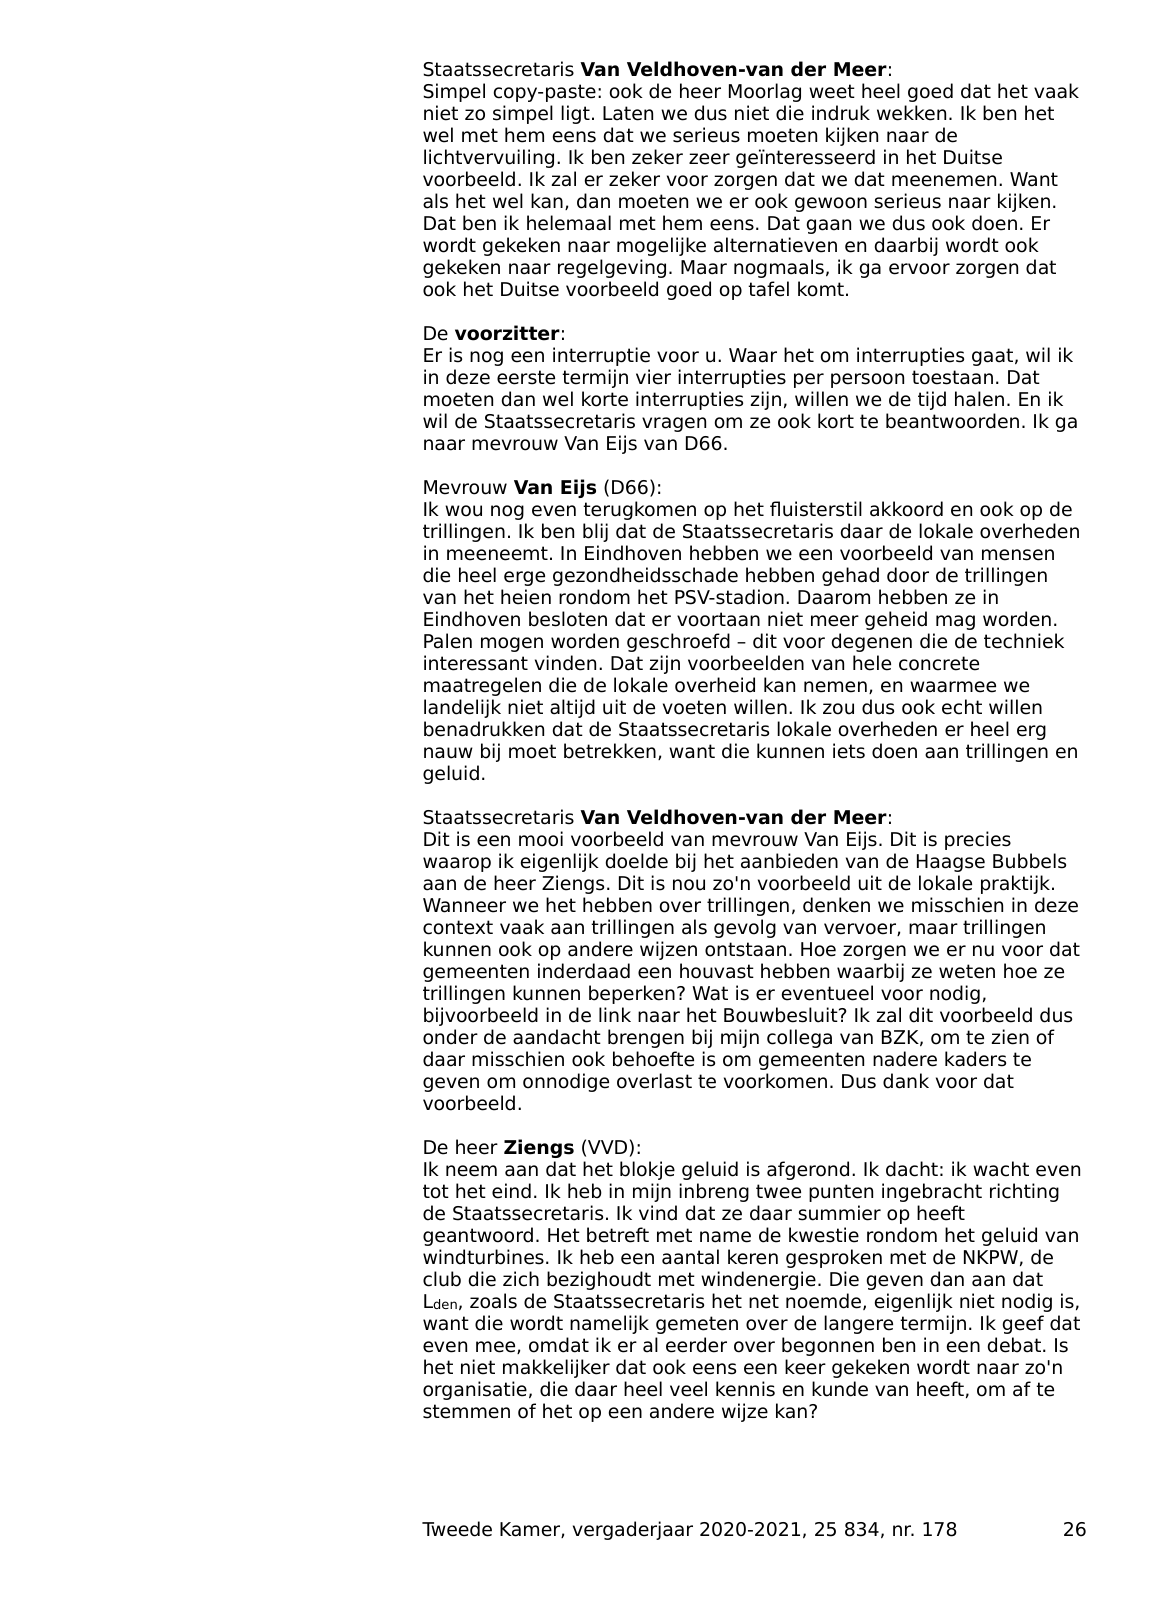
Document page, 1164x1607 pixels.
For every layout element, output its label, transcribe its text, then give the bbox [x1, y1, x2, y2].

text Er is nog een interruptie voor u. Waar het om interrupties gaat, wil ik in deze eerste termijn vier interrupties per persoon toestaan. Dat moeten dan wel korte interrupties zijn, willen we de tijd halen. En ik wil de Staatssecretaris vragen om ze ook kort te beantwoorden. Ik ga naar mevrouw Van Eijs van D66. [422, 345, 1087, 455]
text Dit is een mooi voorbeeld van mevrouw Van Eijs. Dit is precies waarop ik eigenlijk doelde bij het aanbieden van de Haagse Bubbels aan de heer Ziengs. Dit is nou zo'n voorbeeld uit de lokale praktijk. Wanneer we het hebben over trillingen, denken we misschien in deze context vaak aan trillingen als gevolg van vervoer, maar trillingen kunnen ook op andere wijzen ontstaan. Hoe zorgen we er nu voor dat gemeenten inderdaad een houvast hebben waarbij ze weten hoe ze trillingen kunnen beperken? Wat is er eventueel voor nodig, bijvoorbeeld in de link naar het Bouwbesluit? Ik zal dit voorbeeld dus onder de aandacht brengen bij mijn collega van BZK, om te zien of daar misschien ook behoefte is om gemeenten nadere kaders te geven om onnodige overlast te voorkomen. Dus dank voor dat voorbeeld. [422, 829, 1087, 1115]
text Simpel copy-paste: ook de heer Moorlag weet heel goed dat het vaak niet zo simpel ligt. Laten we dus niet die indruk wekken. Ik ben het wel met hem eens dat we serieus moeten kijken naar de lichtvervuiling. Ik ben zeker zeer geïnteresseerd in het Duitse voorbeeld. Ik zal er zeker voor zorgen dat we dat meenemen. Want als het wel kan, dan moeten we er ook gewoon serieus naar kijken. Dat ben ik helemaal met hem eens. Dat gaan we dus ook doen. Er wordt gekeken naar mogelijke alternatieven en daarbij wordt ook gekeken naar regelgeving. Maar nogmaals, ik ga ervoor zorgen dat ook het Duitse voorbeeld goed op tafel komt. [422, 81, 1087, 301]
text Ik wou nog even terugkomen op het fluisterstil akkoord en ook op de trillingen. Ik ben blij dat de Staatssecretaris daar de lokale overheden in meeneemt. In Eindhoven hebben we een voorbeeld van mensen die heel erge gezondheidsschade hebben gehad door de trillingen van het heien rondom het PSV-stadion. Daarom hebben ze in Eindhoven besloten dat er voortaan niet meer geheid mag worden. Palen mogen worden geschroefd – dit voor degenen die de techniek interessant vinden. Dat zijn voorbeelden van hele concrete maatregelen die de lokale overheid kan nemen, en waarmee we landelijk niet altijd uit de voeten willen. Ik zou dus ook echt willen benadrukken dat de Staatssecretaris lokale overheden er heel erg nauw bij moet betrekken, want die kunnen iets doen aan trillingen en geluid. [422, 499, 1087, 785]
text De voorzitter: [422, 323, 1087, 345]
text Mevrouw Van Eijs (D66): [422, 477, 1087, 499]
text Staatssecretaris Van Veldhoven-van der Meer: [422, 807, 1087, 829]
text Staatssecretaris Van Veldhoven-van der Meer: [422, 59, 1087, 81]
text Ik neem aan dat het blokje geluid is afgerond. Ik dacht: ik wacht even tot het eind. Ik heb in mijn inbreng twee punten ingebracht richting de Staatssecretaris. Ik vind dat ze daar summier op heeft geantwoord. Het betreft met name de kwestie rondom het geluid van windturbines. Ik heb een aantal keren gesproken met de NKPW, de club die zich bezighoudt met windenergie. Die geven dan aan dat Lden, zoals de Staatssecretaris het net noemde, eigenlijk niet nodig is, want die wordt namelijk gemeten over de langere termijn. Ik geef dat even mee, omdat ik er al eerder over begonnen ben in een debat. Is het niet makkelijker dat ook eens een keer gekeken wordt naar zo'n organisatie, die daar heel veel kennis en kunde van heeft, om af te stemmen of het op een andere wijze kan? [422, 1159, 1087, 1423]
text De heer Ziengs (VVD): [422, 1137, 1087, 1159]
